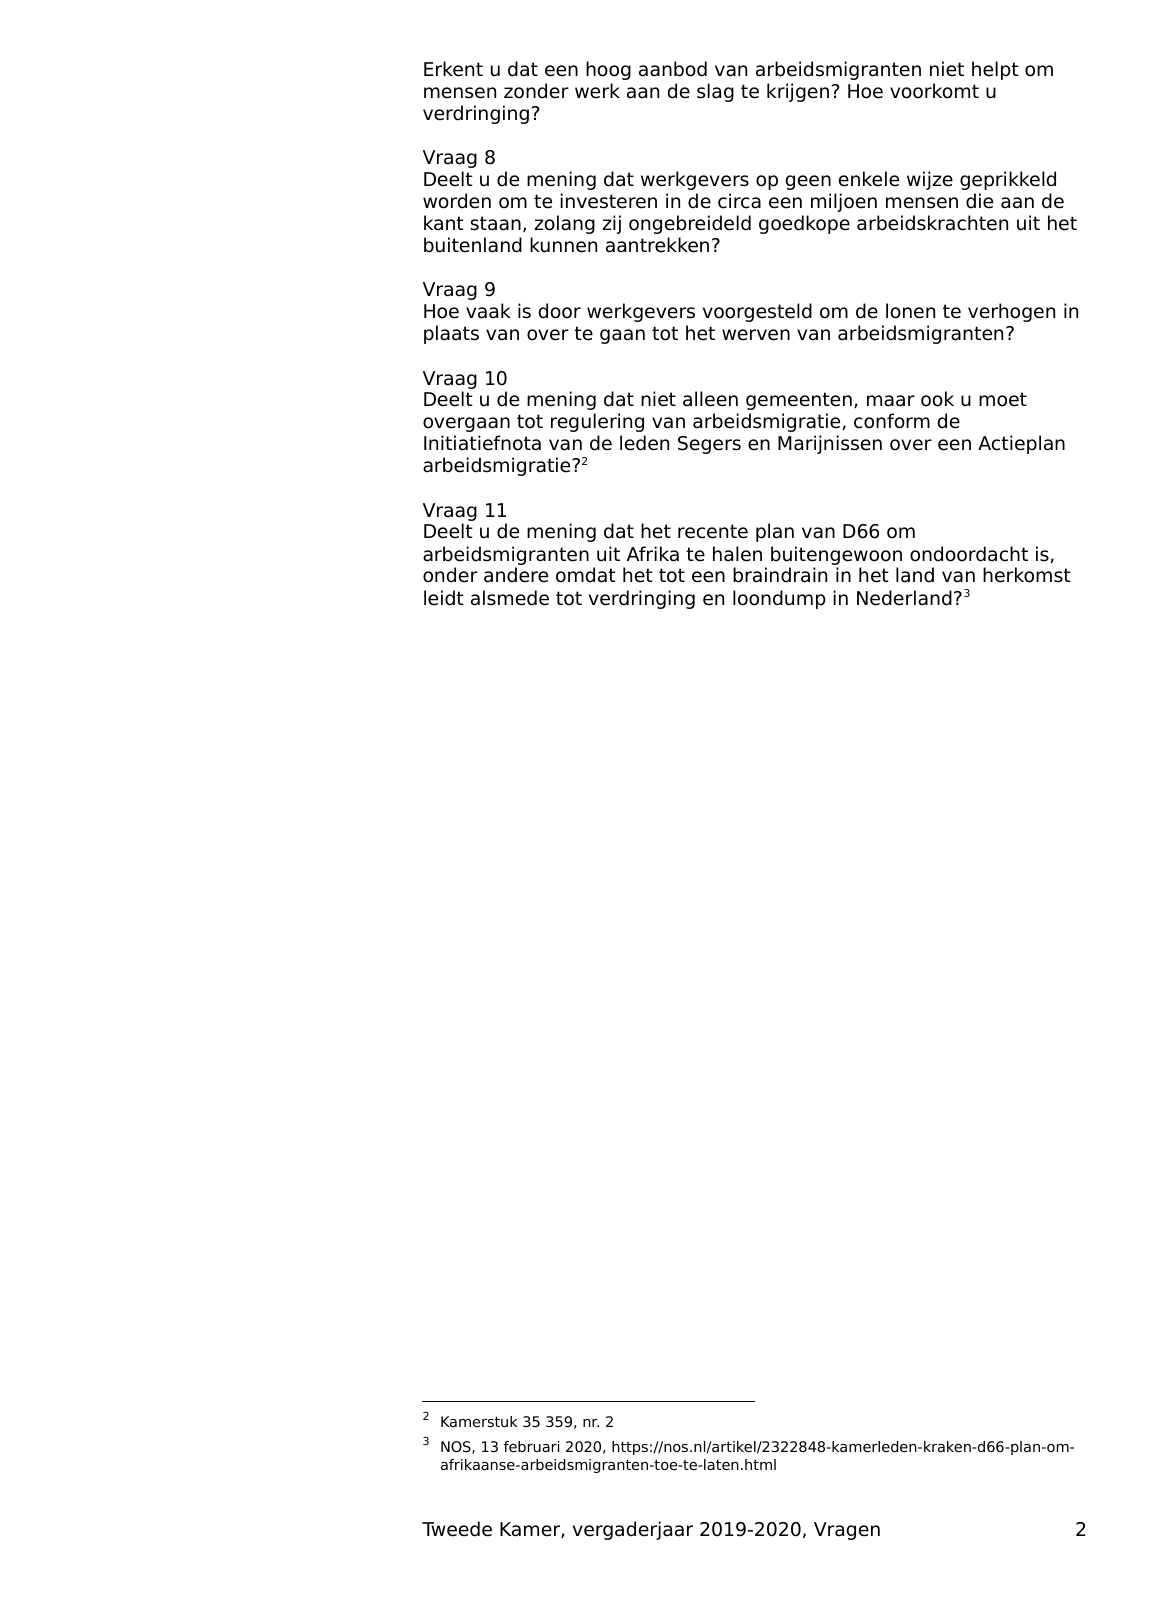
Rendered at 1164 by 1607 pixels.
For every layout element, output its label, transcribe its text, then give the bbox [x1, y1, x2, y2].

text Kamerstuk 35 359, nr. 2 [422, 1410, 1087, 1432]
text Vraag 8 [422, 147, 1087, 169]
text Deelt u de mening dat het recente plan van D66 om arbeidsmigranten uit Afrika te halen buitengewoon ondoordacht is, onder andere omdat het tot een braindrain in het land van herkomst leidt alsmede tot verdringing en loondump in Nederland? [422, 521, 1087, 609]
text NOS, 13 februari 2020, https://nos.nl/artikel/2322848-kamerleden-kraken-d66-plan-om-afrikaanse-arbeidsmigranten-toe-te-laten.html [422, 1435, 1087, 1474]
text Vraag 11 [422, 499, 1087, 521]
text Vraag 10 [422, 367, 1087, 389]
text Deelt u de mening dat niet alleen gemeenten, maar ook u moet overgaan tot regulering van arbeidsmigratie, conform de Initiatiefnota van de leden Segers en Marijnissen over een Actieplan arbeidsmigratie? [422, 389, 1087, 477]
text Vraag 9 [422, 279, 1087, 301]
text Deelt u de mening dat werkgevers op geen enkele wijze geprikkeld worden om te investeren in de circa een miljoen mensen die aan de kant staan, zolang zij ongebreideld goedkope arbeidskrachten uit het buitenland kunnen aantrekken? [422, 169, 1087, 257]
text Erkent u dat een hoog aanbod van arbeidsmigranten niet helpt om mensen zonder werk aan de slag te krijgen? Hoe voorkomt u verdringing? [422, 59, 1087, 125]
text Hoe vaak is door werkgevers voorgesteld om de lonen te verhogen in plaats van over te gaan tot het werven van arbeidsmigranten? [422, 301, 1087, 345]
